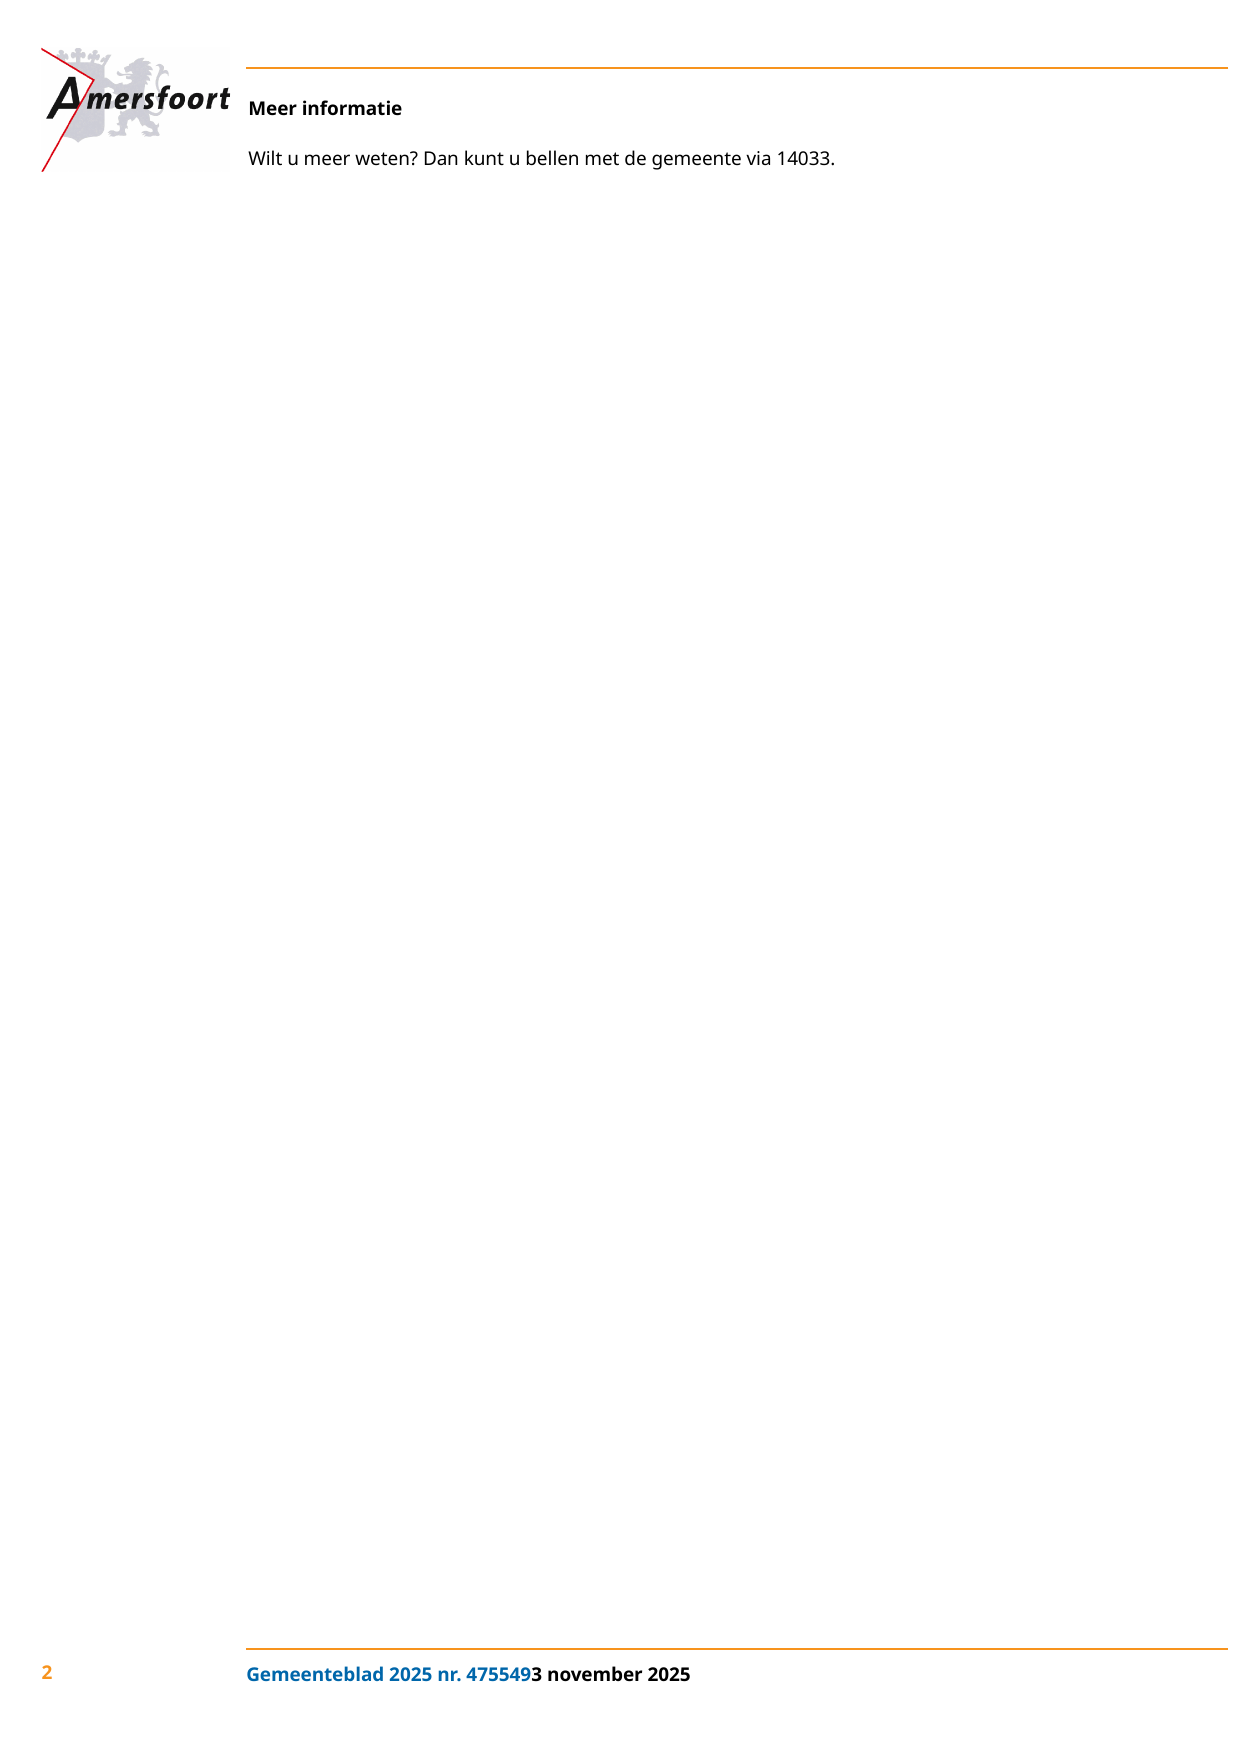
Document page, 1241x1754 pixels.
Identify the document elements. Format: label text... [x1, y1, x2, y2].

picture [41, 47, 231, 172]
text Meer informatie [248, 95, 1152, 121]
text Wilt u meer weten? Dan kunt u bellen met de gemeente via 14033. [248, 145, 1152, 171]
